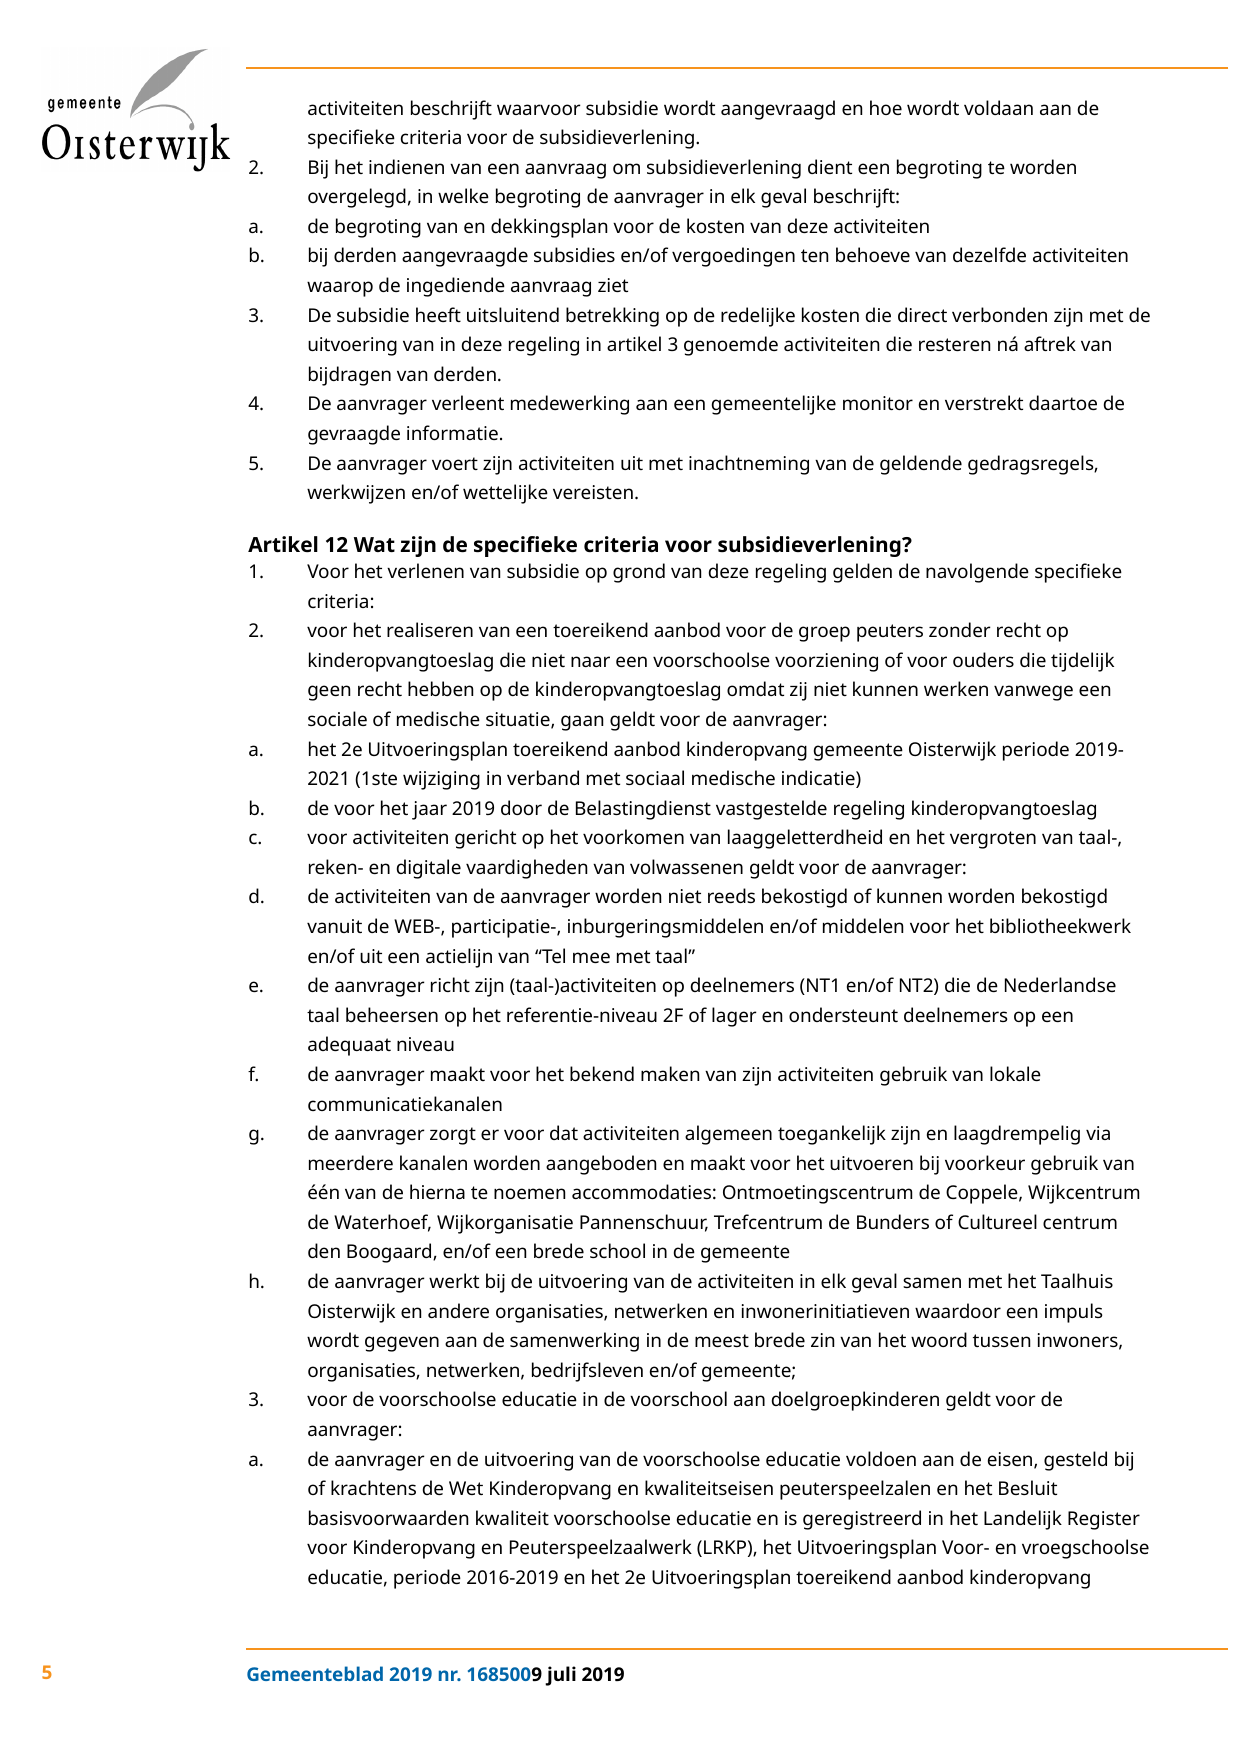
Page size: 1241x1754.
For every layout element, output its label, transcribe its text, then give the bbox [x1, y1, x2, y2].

list de activiteiten van de aanvrager worden niet reeds bekostigd of kunnen worden bekostigd vanuit de WEB-, participatie-, inburgeringsmiddelen en/of middelen voor het bibliotheekwerk en/of uit een actielijn van “Tel mee met taal” [248, 884, 1152, 968]
text Artikel 12 Wat zijn de specifieke criteria voor subsidieverlening? [248, 530, 1152, 558]
list de aanvrager werkt bij de uitvoering van de activiteiten in elk geval samen met het Taalhuis Oisterwijk en andere organisaties, netwerken en inwonerinitiatieven waardoor een impuls wordt gegeven aan de samenwerking in de meest brede zin van het woord tussen inwoners, organisaties, netwerken, bedrijfsleven en/of gemeente; [248, 1268, 1152, 1383]
list De aanvrager voert zijn activiteiten uit met inachtneming van de geldende gedragsregels, werkwijzen en/of wettelijke vereisten. [248, 450, 1152, 505]
picture [41, 47, 231, 172]
list de aanvrager maakt voor het bekend maken van zijn activiteiten gebruik van lokale communicatiekanalen [248, 1061, 1152, 1116]
list bij derden aangevraagde subsidies en/of vergoedingen ten behoeve van dezelfde activiteiten waarop de ingediende aanvraag ziet [248, 243, 1152, 298]
list Voor het verlenen van subsidie op grond van deze regeling gelden de navolgende specifieke criteria: [248, 558, 1152, 613]
list de aanvrager en de uitvoering van de voorschoolse educatie voldoen aan de eisen, gesteld bij of krachtens de Wet Kinderopvang en kwaliteitseisen peuterspeelzalen en het Besluit basisvoorwaarden kwaliteit voorschoolse educatie en is geregistreerd in het Landelijk Register voor Kinderopvang en Peuterspeelzaalwerk (LRKP), het Uitvoeringsplan Voor- en vroegschoolse educatie, periode 2016-2019 en het 2e Uitvoeringsplan toereikend aanbod kinderopvang [248, 1446, 1152, 1590]
list de begroting van en dekkingsplan voor de kosten van deze activiteiten [248, 213, 1152, 239]
list activiteiten beschrijft waarvoor subsidie wordt aangevraagd en hoe wordt voldaan aan de specifieke criteria voor de subsidieverlening. [248, 95, 1152, 150]
list De aanvrager verleent medewerking aan een gemeentelijke monitor en verstrekt daartoe de gevraagde informatie. [248, 391, 1152, 446]
list voor het realiseren van een toereikend aanbod voor de groep peuters zonder recht op kinderopvangtoeslag die niet naar een voorschoolse voorziening of voor ouders die tijdelijk geen recht hebben op de kinderopvangtoeslag omdat zij niet kunnen werken vanwege een sociale of medische situatie, gaan geldt voor de aanvrager: [248, 617, 1152, 732]
list Bij het indienen van een aanvraag om subsidieverlening dient een begroting te worden overgelegd, in welke begroting de aanvrager in elk geval beschrijft: [248, 154, 1152, 209]
list de aanvrager zorgt er voor dat activiteiten algemeen toegankelijk zijn en laagdrempelig via meerdere kanalen worden aangeboden en maakt voor het uitvoeren bij voorkeur gebruik van één van de hierna te noemen accommodaties: Ontmoetingscentrum de Coppele, Wijkcentrum de Waterhoef, Wijkorganisatie Pannenschuur, Trefcentrum de Bunders of Cultureel centrum den Boogaard, en/of een brede school in de gemeente [248, 1120, 1152, 1264]
list De subsidie heeft uitsluitend betrekking op de redelijke kosten die direct verbonden zijn met de uitvoering van in deze regeling in artikel 3 genoemde activiteiten die resteren ná aftrek van bijdragen van derden. [248, 302, 1152, 387]
list de aanvrager richt zijn (taal-)activiteiten op deelnemers (NT1 en/of NT2) die de Nederlandse taal beheersen op het referentie-niveau 2F of lager en ondersteunt deelnemers op een adequaat niveau [248, 972, 1152, 1057]
list voor activiteiten gericht op het voorkomen van laaggeletterdheid en het vergroten van taal-, reken- en digitale vaardigheden van volwassenen geldt voor de aanvrager: [248, 824, 1152, 880]
list het 2e Uitvoeringsplan toereikend aanbod kinderopvang gemeente Oisterwijk periode 2019-2021 (1ste wijziging in verband met sociaal medische indicatie) [248, 736, 1152, 791]
list de voor het jaar 2019 door de Belastingdienst vastgestelde regeling kinderopvangtoeslag [248, 795, 1152, 821]
list voor de voorschoolse educatie in de voorschool aan doelgroepkinderen geldt voor de aanvrager: [248, 1387, 1152, 1442]
